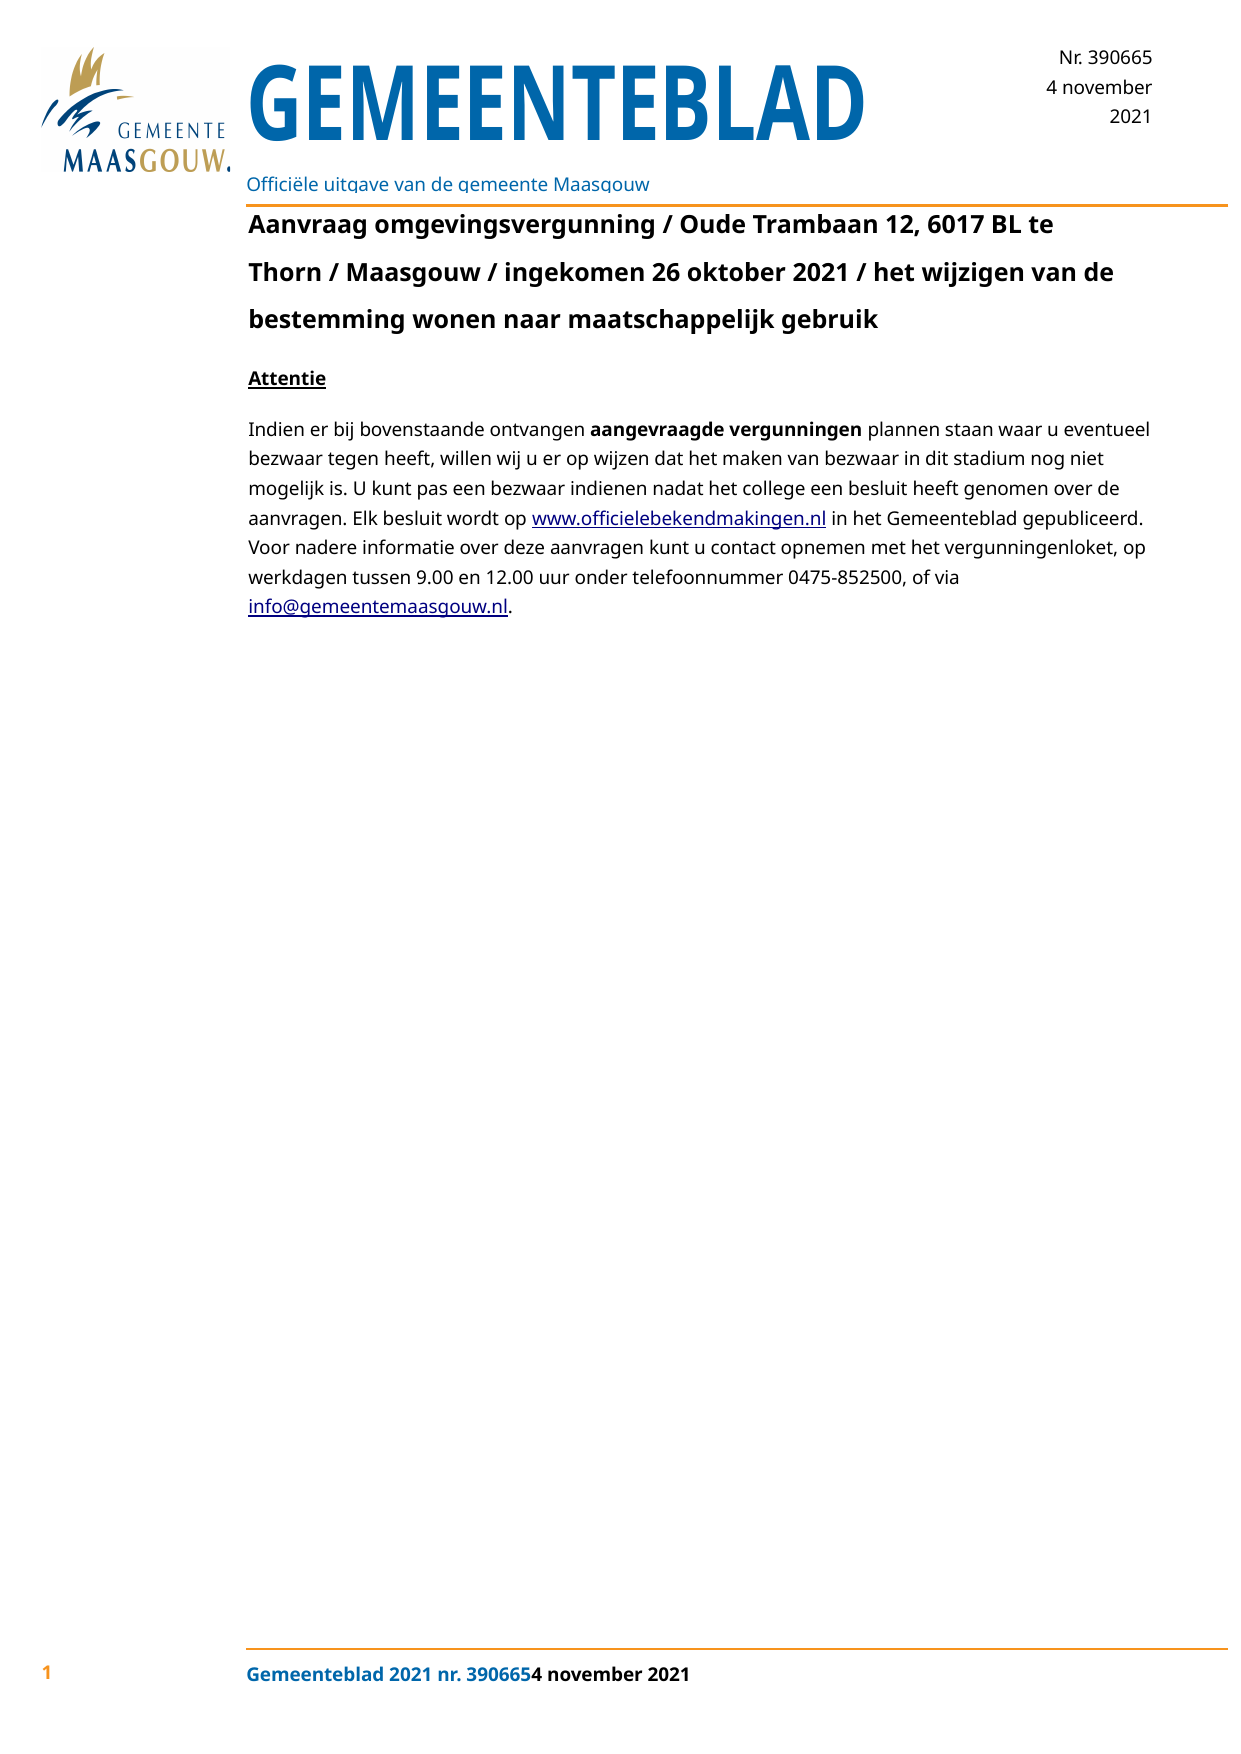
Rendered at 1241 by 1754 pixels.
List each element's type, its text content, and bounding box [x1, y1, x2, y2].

text Indien er bij bovenstaande ontvangen aangevraagde vergunningen plannen staan waar u eventueel bezwaar tegen heeft, willen wij u er op wijzen dat het maken van bezwaar in dit stadium nog niet mogelijk is. U kunt pas een bezwaar indienen nadat het college een besluit heeft genomen over de aanvragen. Elk besluit wordt op www.officielebekendmakingen.nl in het Gemeenteblad gepubliceerd. Voor nadere informatie over deze aanvragen kunt u contact opnemen met het vergunningenloket, op werkdagen tussen 9.00 en 12.00 uur onder telefoonnummer 0475-852500, of via info@gemeentemaasgouw.nl. [248, 416, 1152, 619]
text Aanvraag omgevingsvergunning / Oude Trambaan 12, 6017 BL te Thorn / Maasgouw / ingekomen 26 oktober 2021 / het wijzigen van de bestemming wonen naar maatschappelijk gebruik [248, 207, 1152, 336]
text Attentie [248, 366, 1152, 391]
picture [41, 47, 231, 172]
